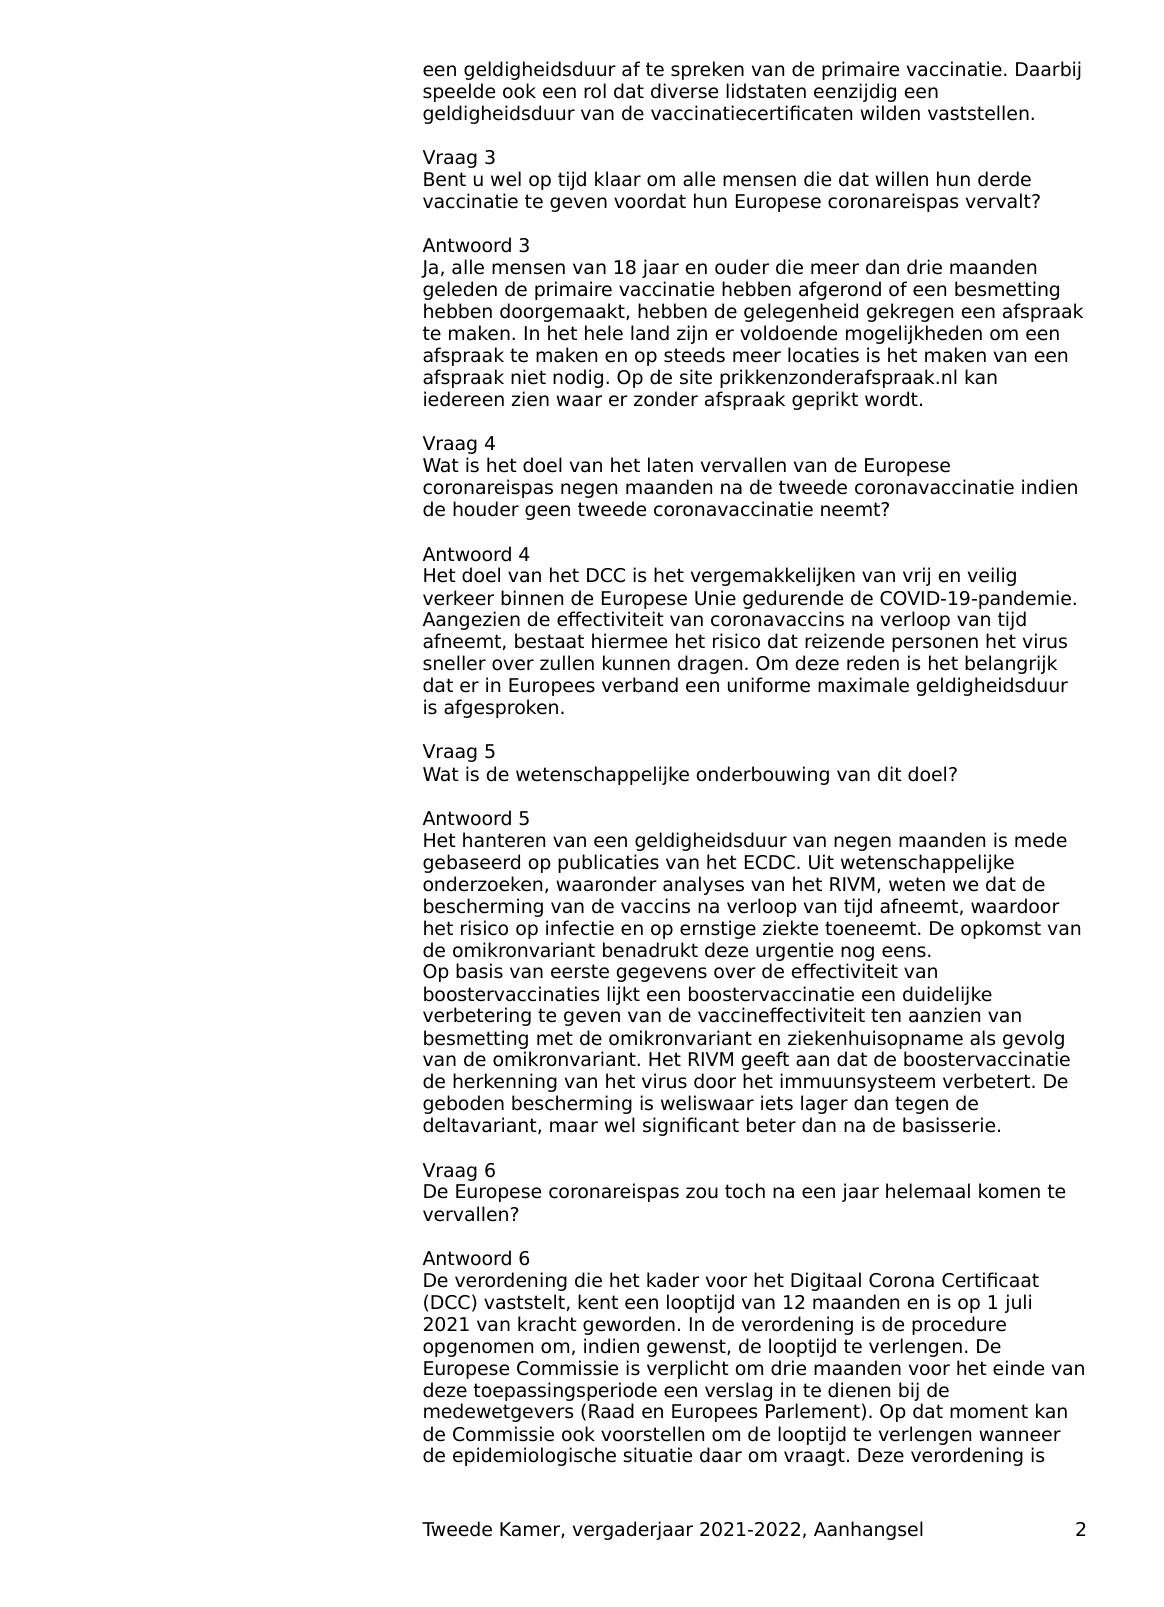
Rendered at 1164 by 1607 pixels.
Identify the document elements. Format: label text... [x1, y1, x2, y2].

text De Europese coronareispas zou toch na een jaar helemaal komen te vervallen? [422, 1181, 1087, 1225]
text Wat is het doel van het laten vervallen van de Europese coronareispas negen maanden na de tweede coronavaccinatie indien de houder geen tweede coronavaccinatie neemt? [422, 455, 1087, 521]
text Antwoord 5 [422, 808, 1087, 829]
text Vraag 6 [422, 1159, 1087, 1181]
text Antwoord 4 [422, 543, 1087, 565]
text Antwoord 3 [422, 235, 1087, 257]
text Het doel van het DCC is het vergemakkelijken van vrij en veilig verkeer binnen de Europese Unie gedurende de COVID-19-pandemie. Aangezien de effectiviteit van coronavaccins na verloop van tijd afneemt, bestaat hiermee het risico dat reizende personen het virus sneller over zullen kunnen dragen. Om deze reden is het belangrijk dat er in Europees verband een uniforme maximale geldigheidsduur is afgesproken. [422, 565, 1087, 719]
text De verordening die het kader voor het Digitaal Corona Certificaat (DCC) vaststelt, kent een looptijd van 12 maanden en is op 1 juli 2021 van kracht geworden. In de verordening is de procedure opgenomen om, indien gewenst, de looptijd te verlengen. De Europese Commissie is verplicht om drie maanden voor het einde van deze toepassingsperiode een verslag in te dienen bij de medewetgevers (Raad en Europees Parlement). Op dat moment kan de Commissie ook voorstellen om de looptijd te verlengen wanneer de epidemiologische situatie daar om vraagt. Deze verordening is [422, 1269, 1087, 1467]
text Wat is de wetenschappelijke onderbouwing van dit doel? [422, 763, 1087, 785]
text Ja, alle mensen van 18 jaar en ouder die meer dan drie maanden geleden de primaire vaccinatie hebben afgerond of een besmetting hebben doorgemaakt, hebben de gelegenheid gekregen een afspraak te maken. In het hele land zijn er voldoende mogelijkheden om een afspraak te maken en op steeds meer locaties is het maken van een afspraak niet nodig. Op de site prikkenzonderafspraak.nl kan iedereen zien waar er zonder afspraak geprikt wordt. [422, 257, 1087, 411]
text Bent u wel op tijd klaar om alle mensen die dat willen hun derde vaccinatie te geven voordat hun Europese coronareispas vervalt? [422, 169, 1087, 213]
text Het hanteren van een geldigheidsduur van negen maanden is mede gebaseerd op publicaties van het ECDC. Uit wetenschappelijke onderzoeken, waaronder analyses van het RIVM, weten we dat de bescherming van de vaccins na verloop van tijd afneemt, waardoor het risico op infectie en op ernstige ziekte toeneemt. De opkomst van de omikronvariant benadrukt deze urgentie nog eens. [422, 829, 1087, 961]
text een geldigheidsduur af te spreken van de primaire vaccinatie. Daarbij speelde ook een rol dat diverse lidstaten eenzijdig een geldigheidsduur van de vaccinatiecertificaten wilden vaststellen. [422, 59, 1087, 125]
text Vraag 5 [422, 741, 1087, 763]
text Vraag 3 [422, 147, 1087, 169]
text Op basis van eerste gegevens over de effectiviteit van boostervaccinaties lijkt een boostervaccinatie een duidelijke verbetering te geven van de vaccineffectiviteit ten aanzien van besmetting met de omikronvariant en ziekenhuisopname als gevolg van de omikronvariant. Het RIVM geeft aan dat de boostervaccinatie de herkenning van het virus door het immuunsysteem verbetert. De geboden bescherming is weliswaar iets lager dan tegen de deltavariant, maar wel significant beter dan na de basisserie. [422, 961, 1087, 1137]
text Vraag 4 [422, 433, 1087, 455]
text Antwoord 6 [422, 1248, 1087, 1269]
